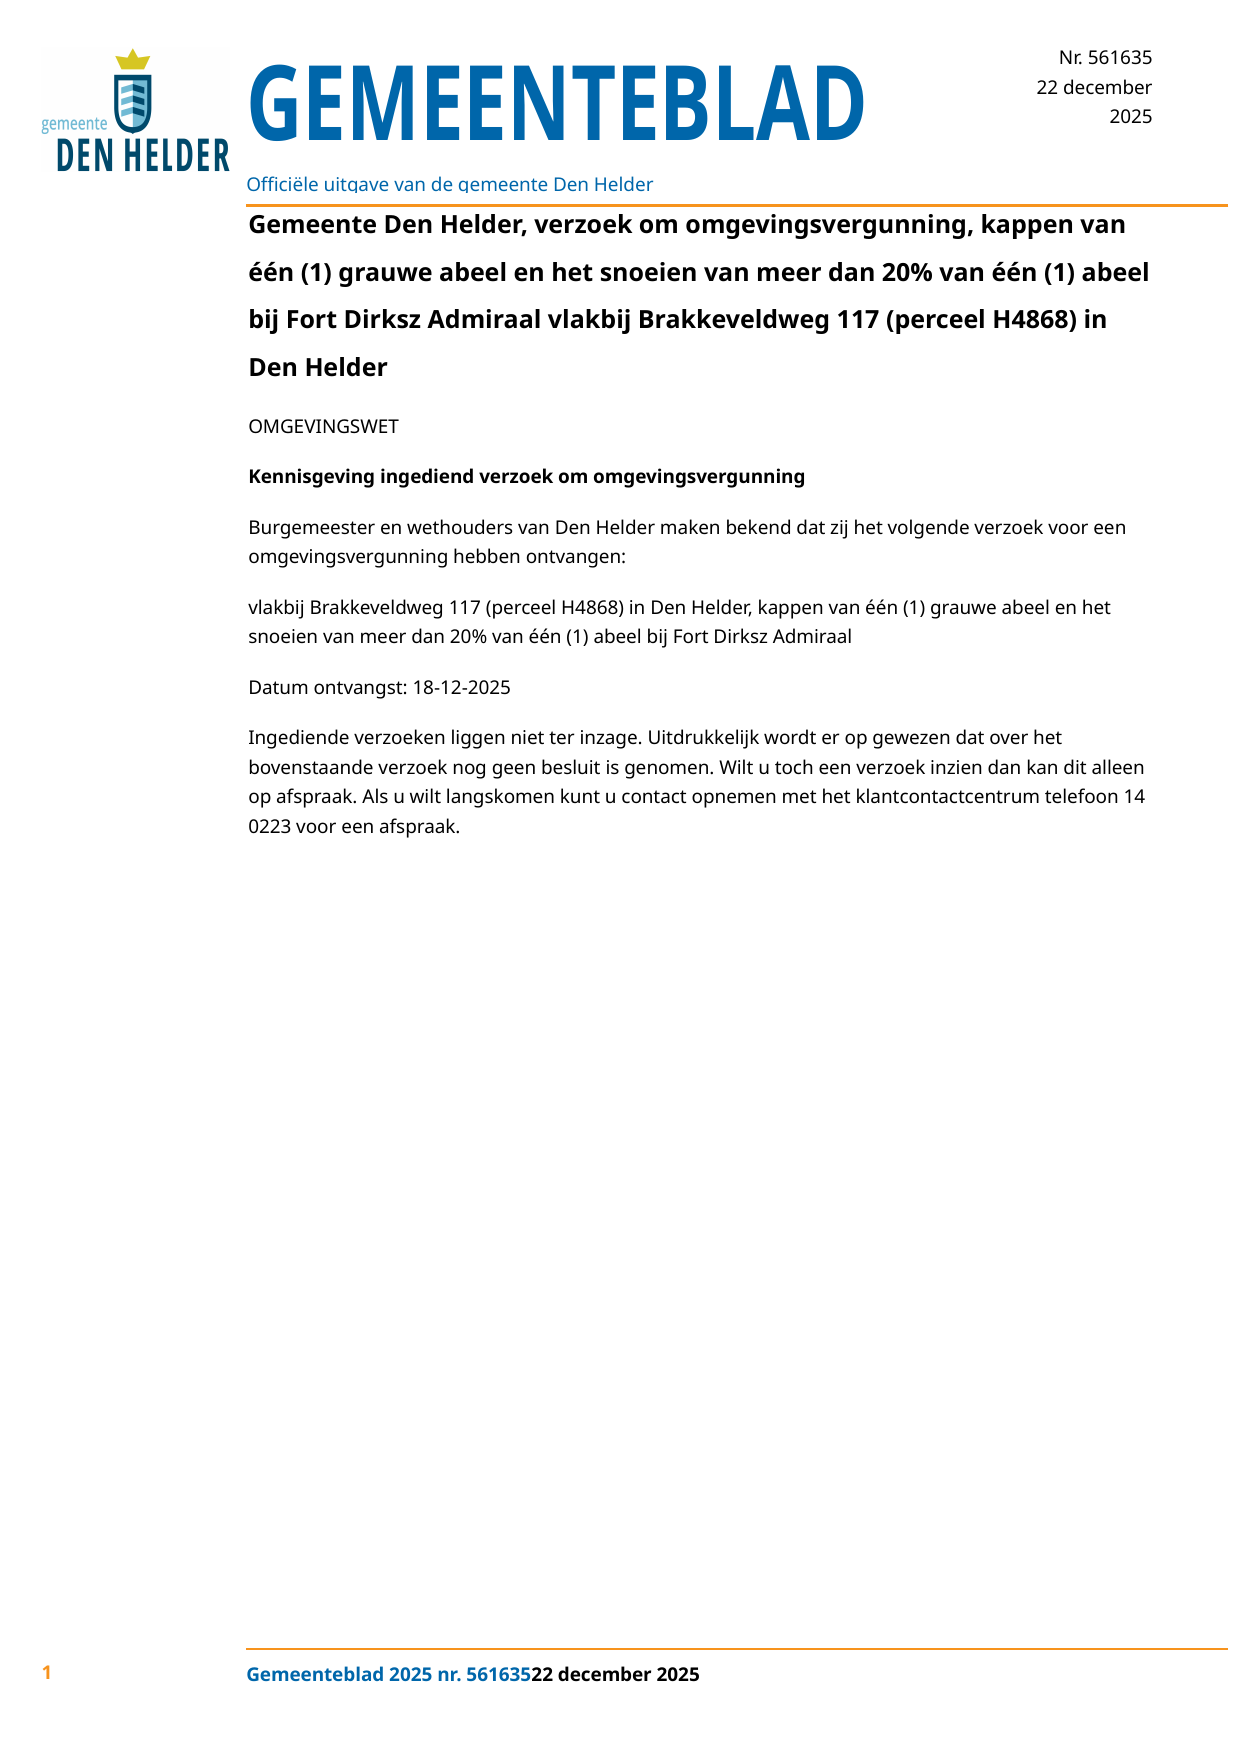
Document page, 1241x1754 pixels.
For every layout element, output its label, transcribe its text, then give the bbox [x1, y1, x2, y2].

picture [63, 144, 68, 165]
text vlakbij Brakkeveldweg 117 (perceel H4868) in Den Helder, kappen van één (1) grauwe abeel en het snoeien van meer dan 20% van één (1) abeel bij Fort Dirksz Admiraal [248, 594, 1152, 649]
text Datum ontvangst: 18-12-2025 [248, 674, 1152, 700]
text Kennisgeving ingediend verzoek om omgevingsvergunning [248, 463, 1152, 489]
picture [100, 154, 106, 172]
picture [220, 160, 224, 172]
text OMGEVINGSWET [248, 413, 1152, 439]
picture [182, 144, 187, 165]
text Gemeente Den Helder, verzoek om omgevingsvergunning, kappen van één (1) grauwe abeel en het snoeien van meer dan 20% van één (1) abeel bij Fort Dirksz Admiraal vlakbij Brakkeveldweg 117 (perceel H4868) in Den Helder [248, 207, 1152, 384]
picture [130, 157, 135, 172]
text Ingediende verzoeken liggen niet ter inzage. Uitdrukkelijk wordt er op gewezen dat over het bovenstaande verzoek nog geen besluit is genomen. Wilt u toch een verzoek inzien dan kan dit alleen op afspraak. Als u wilt langskomen kunt u contact opnemen met het klantcontactcentrum telefoon 14 0223 voor een afspraak. [248, 724, 1152, 839]
text Burgemeester en wethouders van Den Helder maken bekend dat zij het volgende verzoek voor een omgevingsvergunning hebben ontvangen: [248, 514, 1152, 569]
picture [41, 47, 231, 172]
